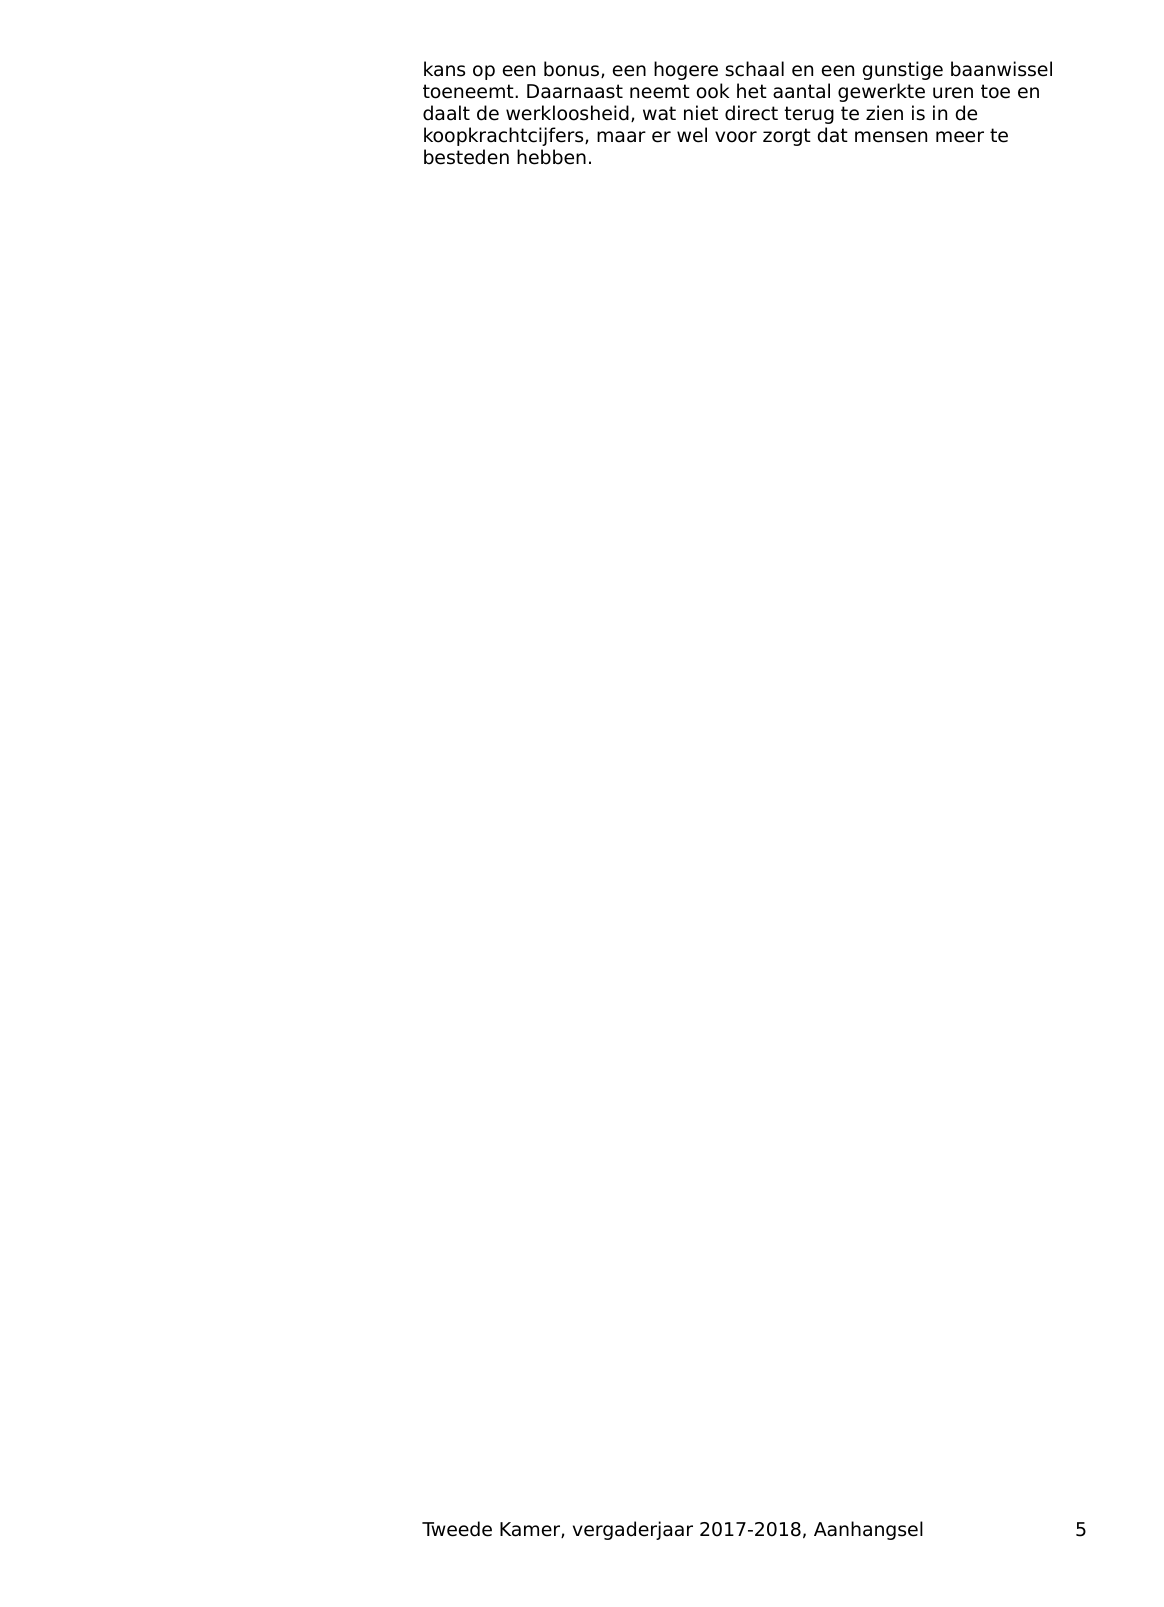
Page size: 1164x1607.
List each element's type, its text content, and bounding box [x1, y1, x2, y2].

text kans op een bonus, een hogere schaal en een gunstige baanwissel toeneemt. Daarnaast neemt ook het aantal gewerkte uren toe en daalt de werkloosheid, wat niet direct terug te zien is in de koopkrachtcijfers, maar er wel voor zorgt dat mensen meer te besteden hebben. [422, 59, 1087, 169]
